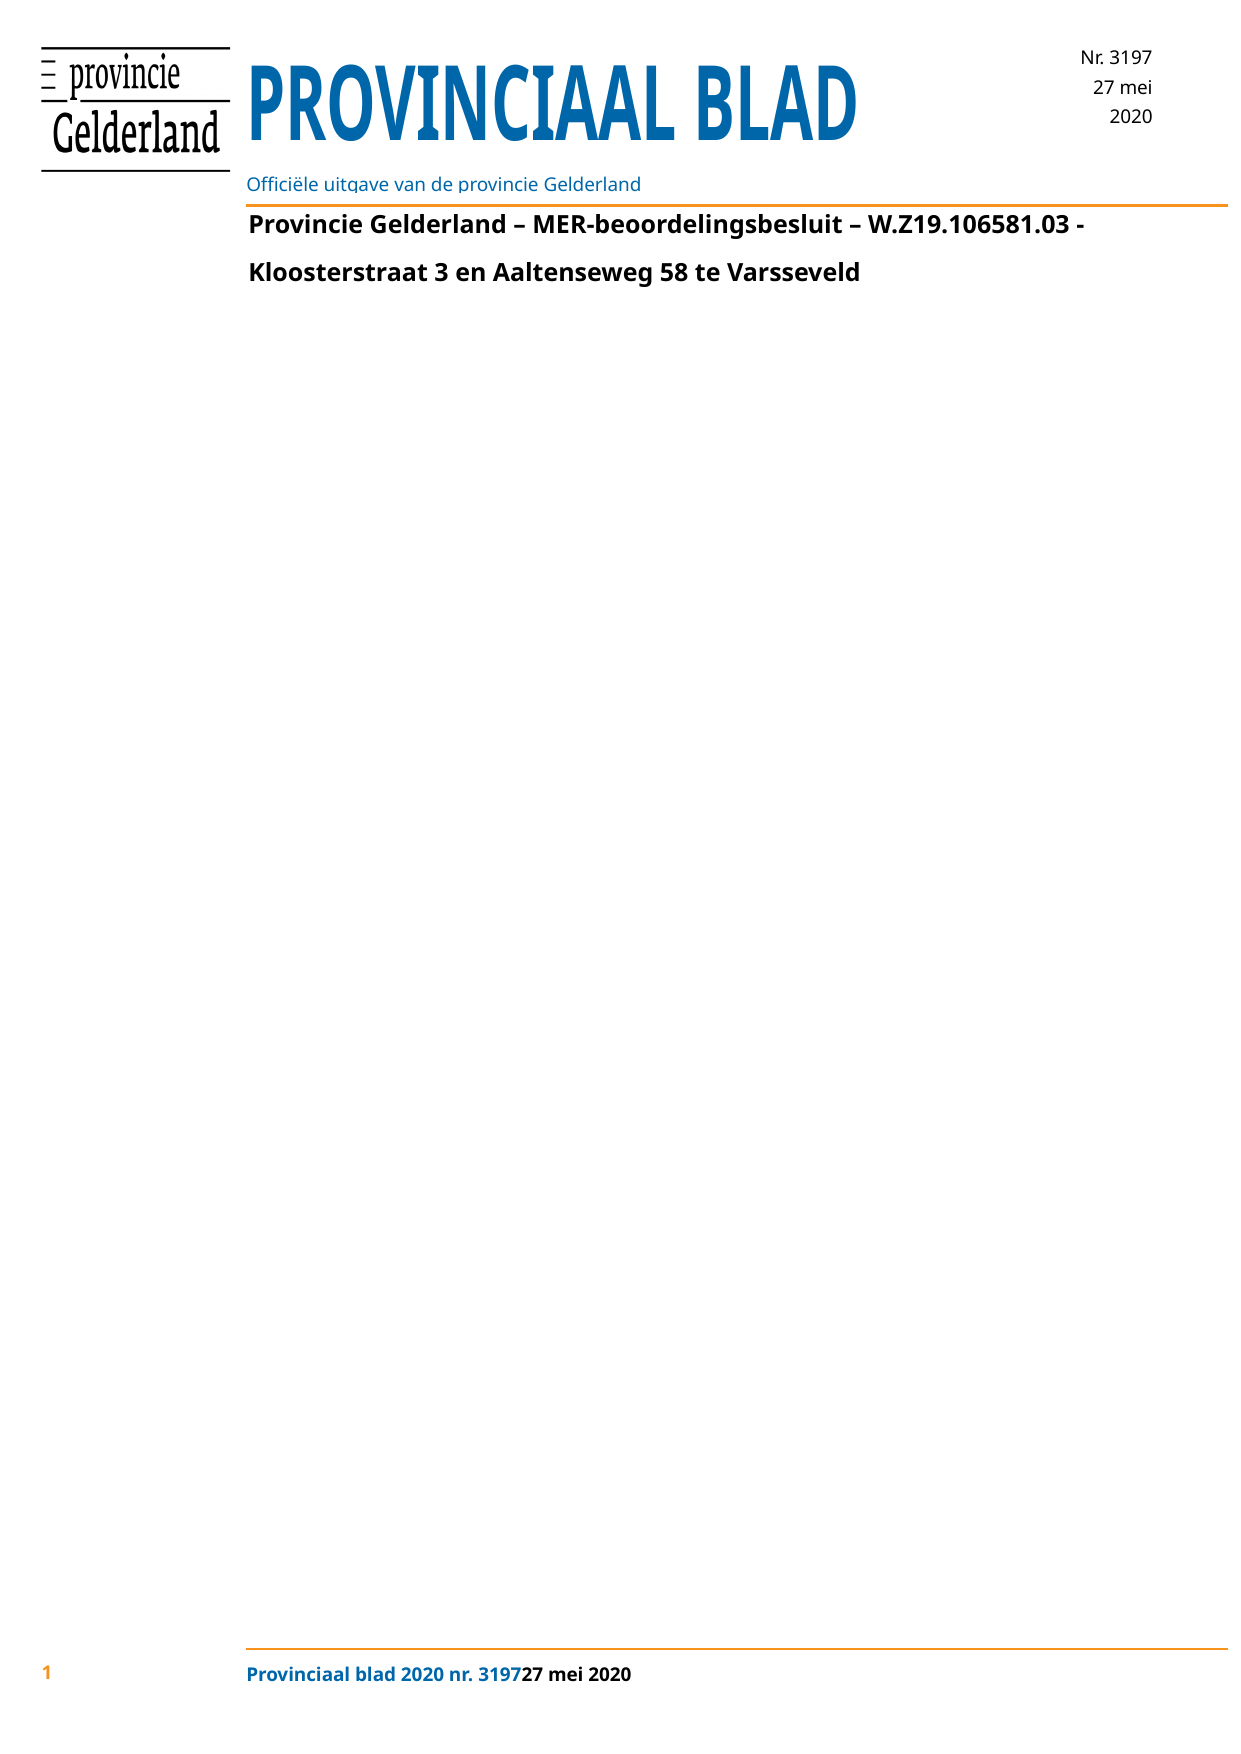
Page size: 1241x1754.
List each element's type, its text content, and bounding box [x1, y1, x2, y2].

picture [41, 47, 231, 172]
text Provincie Gelderland – MER-beoordelingsbesluit – W.Z19.106581.03 - Kloosterstraat 3 en Aaltenseweg 58 te Varsseveld [248, 207, 1152, 288]
